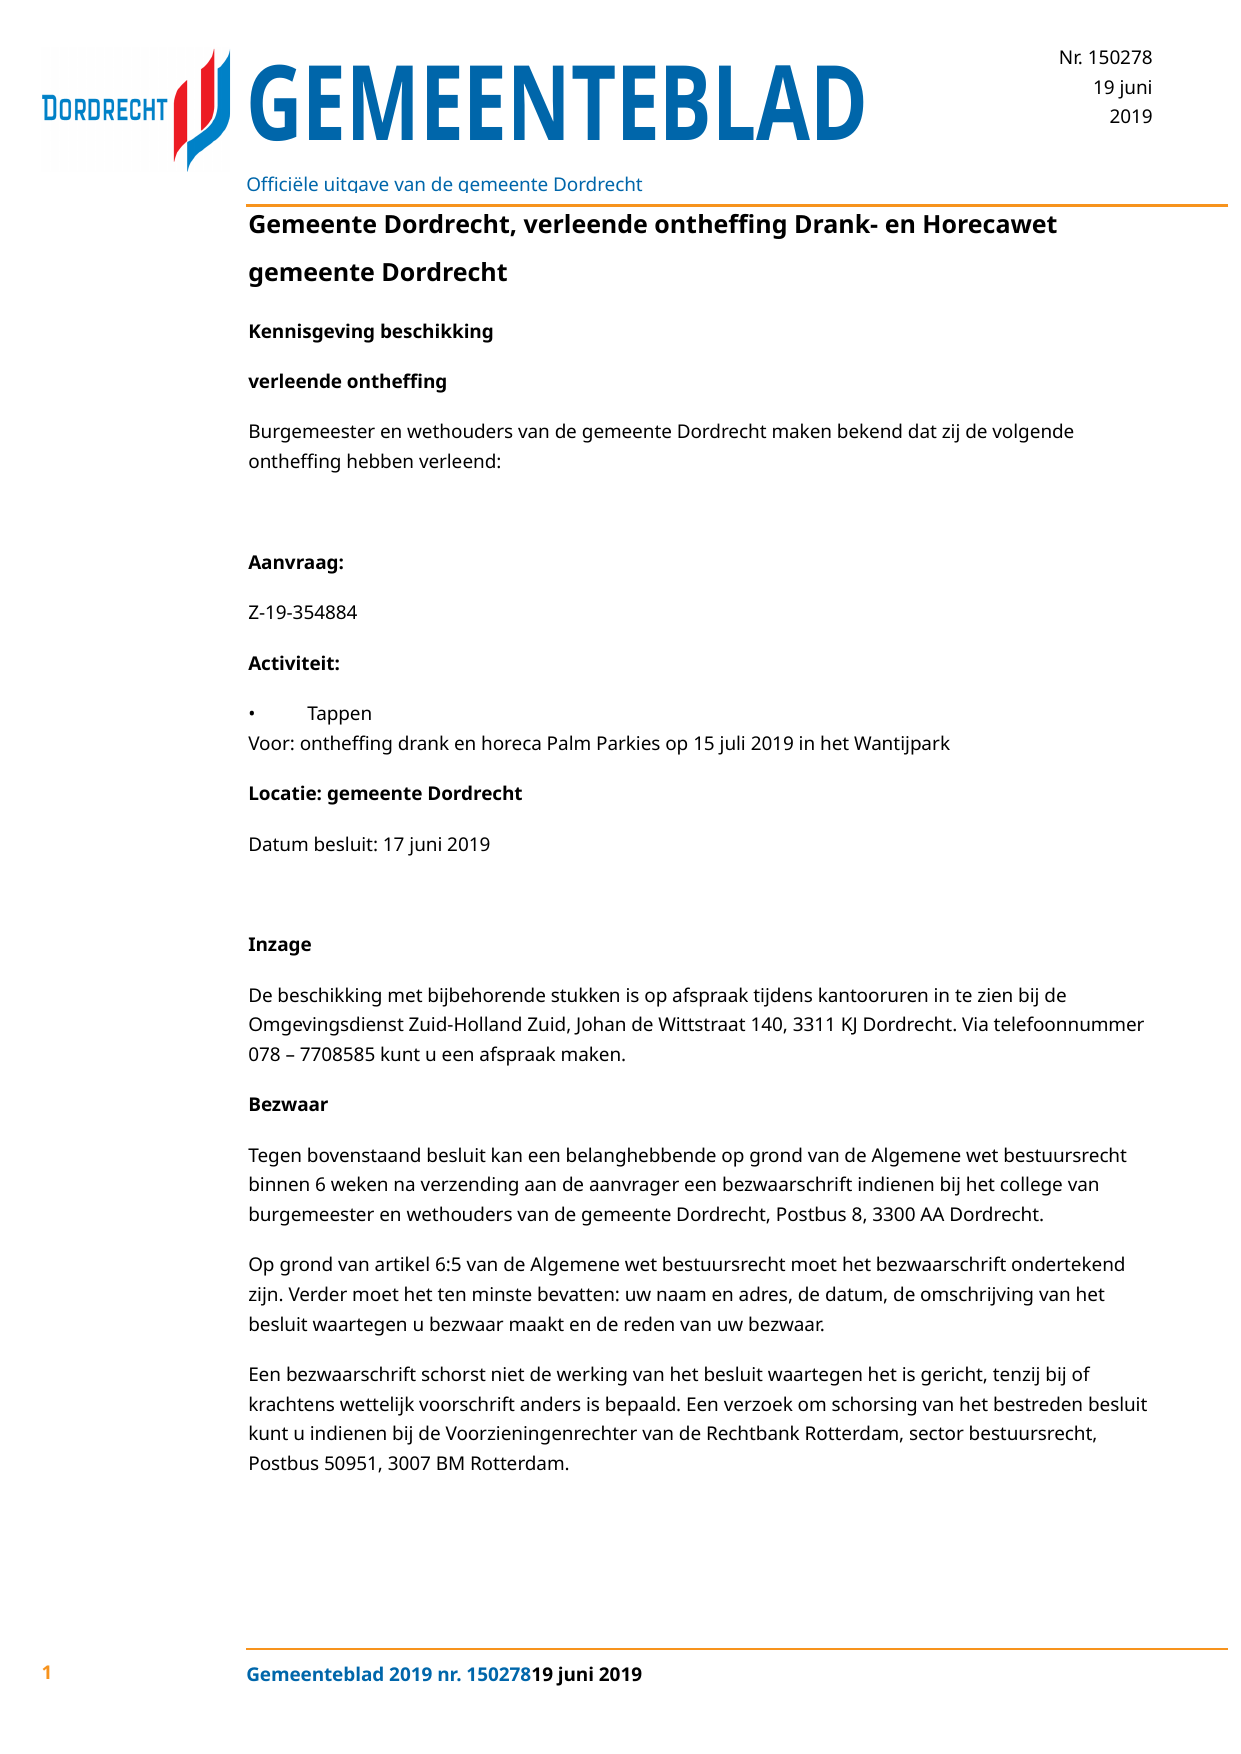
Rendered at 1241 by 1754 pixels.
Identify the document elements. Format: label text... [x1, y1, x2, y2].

text Bezwaar [248, 1092, 1152, 1117]
text Datum besluit: 17 juni 2019 [248, 831, 1152, 857]
picture [41, 47, 231, 172]
text Burgemeester en wethouders van de gemeente Dordrecht maken bekend dat zij de volgende ontheffing hebben verleend: [248, 419, 1152, 474]
text Locatie: gemeente Dordrecht [248, 780, 1152, 806]
text Tegen bovenstaand besluit kan een belanghebbende op grond van de Algemene wet bestuursrecht binnen 6 weken na verzending aan de aanvrager een bezwaarschrift indienen bij het college van burgemeester en wethouders van de gemeente Dordrecht, Postbus 8, 3300 AA Dordrecht. [248, 1142, 1152, 1227]
text Op grond van artikel 6:5 van de Algemene wet bestuursrecht moet het bezwaarschrift ondertekend zijn. Verder moet het ten minste bevatten: uw naam en adres, de datum, de omschrijving van het besluit waartegen u bezwaar maakt en de reden van uw bezwaar. [248, 1252, 1152, 1337]
text verleende ontheffing [248, 368, 1152, 394]
text Kennisgeving beschikking [248, 318, 1152, 344]
text De beschikking met bijbehorende stukken is op afspraak tijdens kantooruren in te zien bij de Omgevingsdienst Zuid-Holland Zuid, Johan de Wittstraat 140, 3311 KJ Dordrecht. Via telefoonnummer 078 – 7708585 kunt u een afspraak maken. [248, 982, 1152, 1067]
text Activiteit: [248, 650, 1152, 676]
list Tappen [248, 700, 1152, 726]
text Voor: ontheffing drank en horeca Palm Parkies op 15 juli 2019 in het Wantijpark [248, 730, 1152, 756]
text Gemeente Dordrecht, verleende ontheffing Drank- en Horecawet gemeente Dordrecht [248, 207, 1152, 288]
text Aanvraag: [248, 549, 1152, 575]
text Z-19-354884 [248, 599, 1152, 625]
text Inzage [248, 932, 1152, 957]
text Een bezwaarschrift schorst niet de werking van het besluit waartegen het is gericht, tenzij bij of krachtens wettelijk voorschrift anders is bepaald. Een verzoek om schorsing van het bestreden besluit kunt u indienen bij de Voorzieningenrechter van de Rechtbank Rotterdam, sector bestuursrecht, Postbus 50951, 3007 BM Rotterdam. [248, 1361, 1152, 1476]
